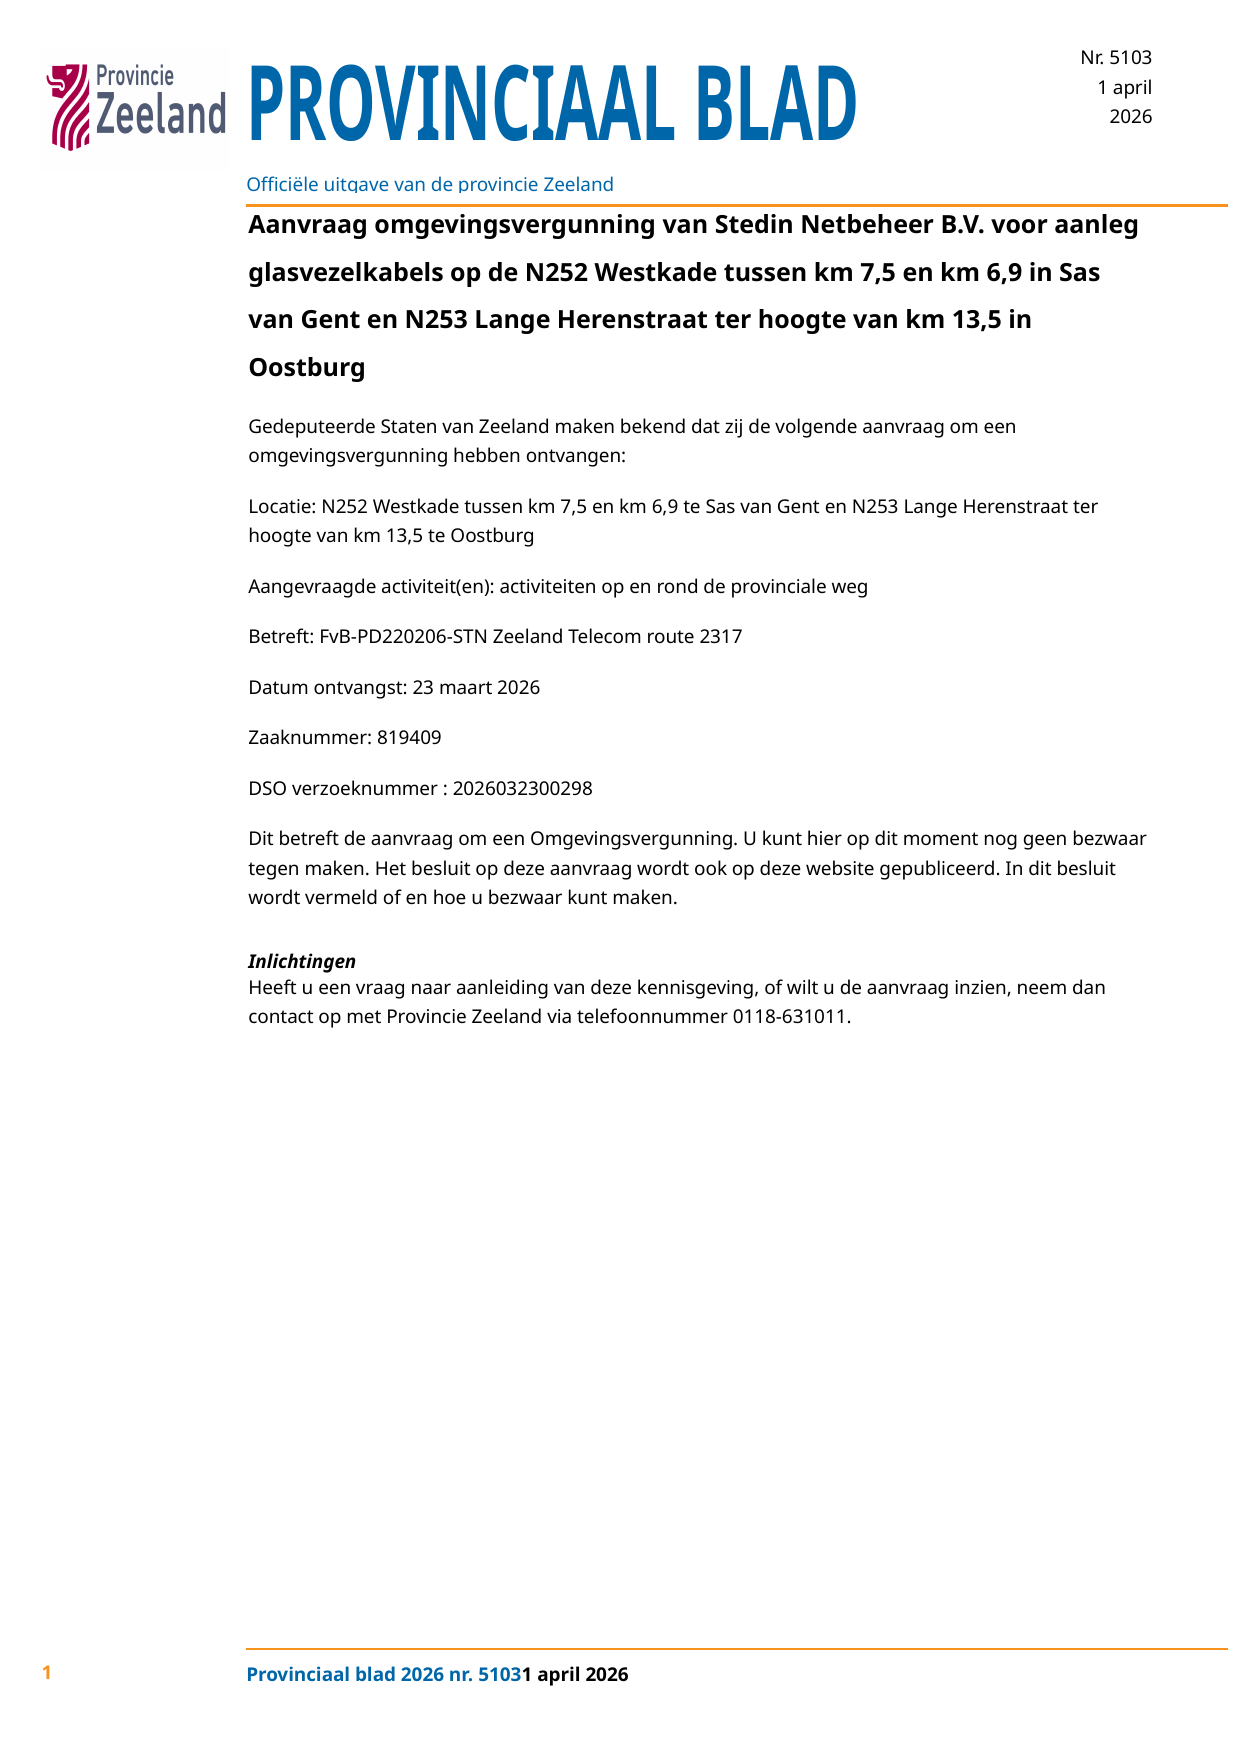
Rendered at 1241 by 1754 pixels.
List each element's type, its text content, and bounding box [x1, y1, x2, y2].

text Inlichtingen [248, 948, 1152, 974]
text Heeft u een vraag naar aanleiding van deze kennisgeving, of wilt u de aanvraag inzien, neem dan contact op met Provincie Zeeland via telefoonnummer 0118-631011. [248, 974, 1152, 1029]
text Zaaknummer: 819409 [248, 724, 1152, 750]
text Locatie: N252 Westkade tussen km 7,5 en km 6,9 te Sas van Gent en N253 Lange Herenstraat ter hoogte van km 13,5 te Oostburg [248, 493, 1152, 548]
text Aangevraagde activiteit(en): activiteiten op en rond de provinciale weg [248, 573, 1152, 599]
text Gedeputeerde Staten van Zeeland maken bekend dat zij de volgende aanvraag om een omgevingsvergunning hebben ontvangen: [248, 413, 1152, 468]
text Betreft: FvB-PD220206-STN Zeeland Telecom route 2317 [248, 623, 1152, 649]
text Dit betreft de aanvraag om een Omgevingsvergunning. U kunt hier op dit moment nog geen bezwaar tegen maken. Het besluit op deze aanvraag wordt ook op deze website gepubliceerd. In dit besluit wordt vermeld of en hoe u bezwaar kunt maken. [248, 825, 1152, 910]
text Datum ontvangst: 23 maart 2026 [248, 674, 1152, 700]
picture [41, 47, 231, 172]
text DSO verzoeknummer : 2026032300298 [248, 775, 1152, 801]
text Aanvraag omgevingsvergunning van Stedin Netbeheer B.V. voor aanleg glasvezelkabels op de N252 Westkade tussen km 7,5 en km 6,9 in Sas van Gent en N253 Lange Herenstraat ter hoogte van km 13,5 in Oostburg [248, 207, 1152, 384]
